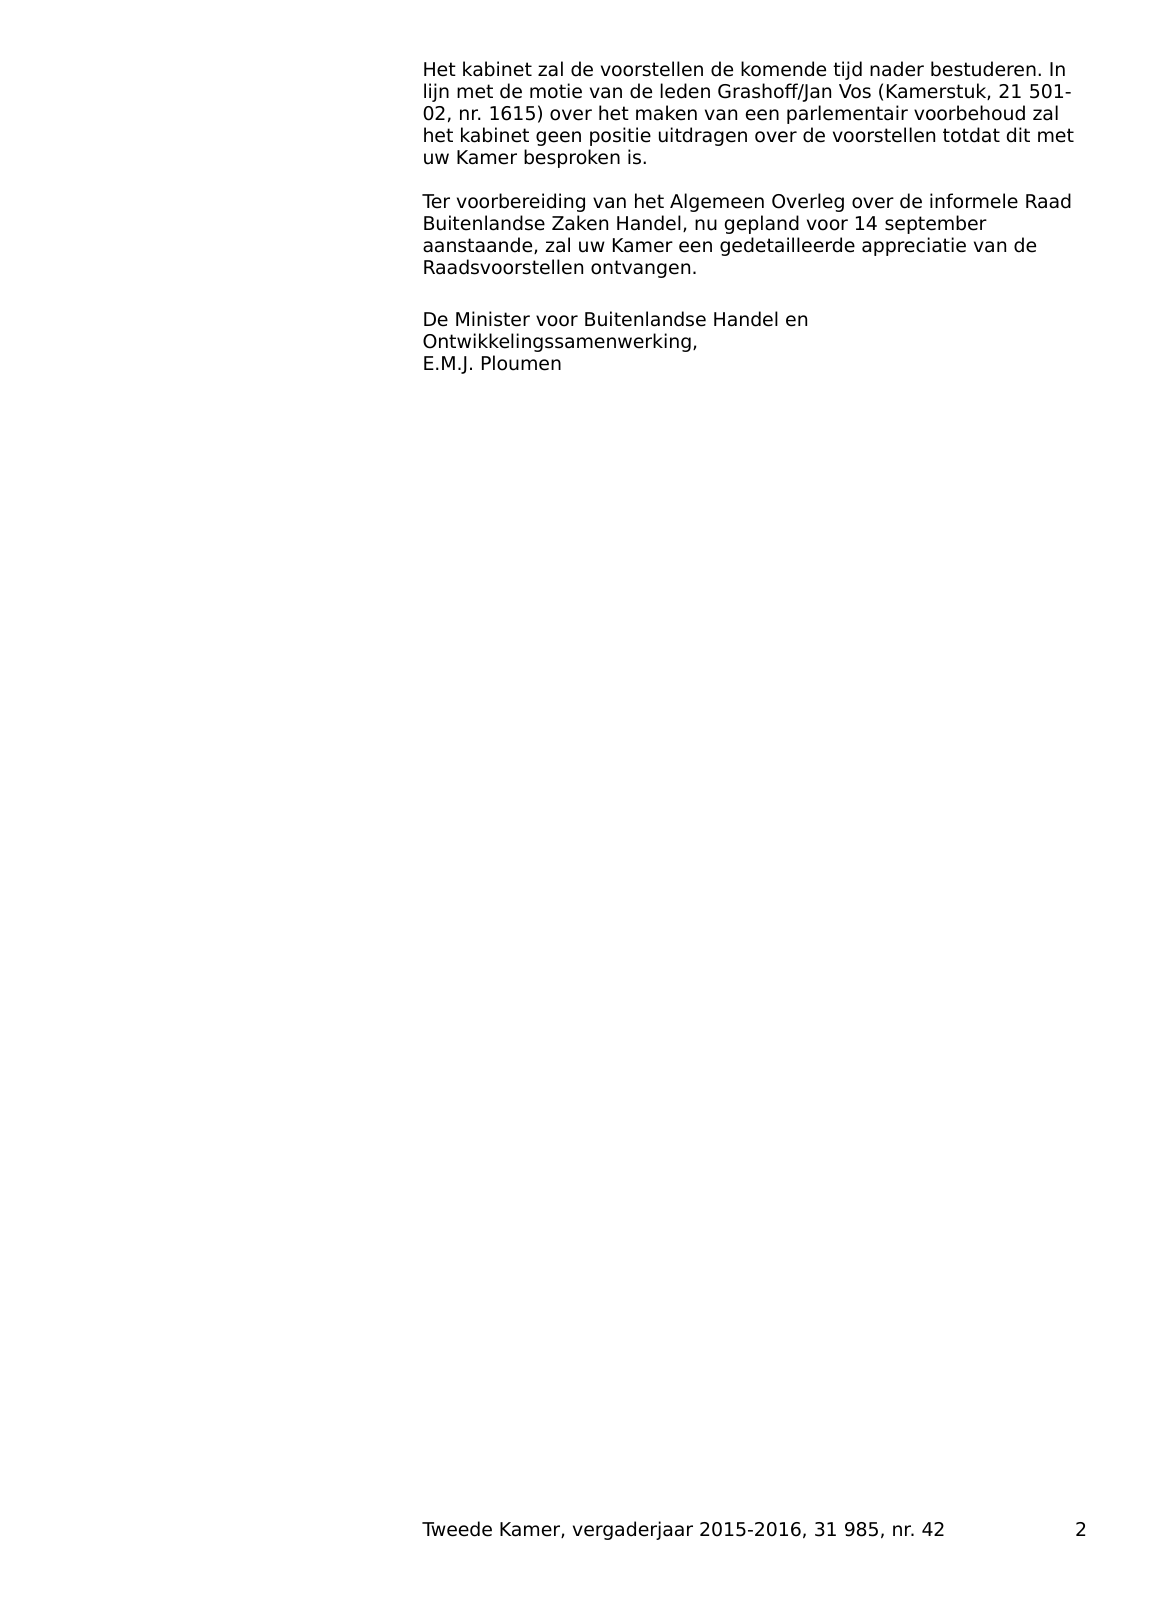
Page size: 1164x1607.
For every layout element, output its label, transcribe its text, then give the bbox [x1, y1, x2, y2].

text Het kabinet zal de voorstellen de komende tijd nader bestuderen. In lijn met de motie van de leden Grashoff/Jan Vos (Kamerstuk, 21 501-02, nr. 1615) over het maken van een parlementair voorbehoud zal het kabinet geen positie uitdragen over de voorstellen totdat dit met uw Kamer besproken is. [422, 59, 1087, 169]
text De Minister voor Buitenlandse Handel en Ontwikkelingssamenwerking, E.M.J. Ploumen [422, 309, 1087, 375]
text Ter voorbereiding van het Algemeen Overleg over de informele Raad Buitenlandse Zaken Handel, nu gepland voor 14 september aanstaande, zal uw Kamer een gedetailleerde appreciatie van de Raadsvoorstellen ontvangen. [422, 191, 1087, 279]
